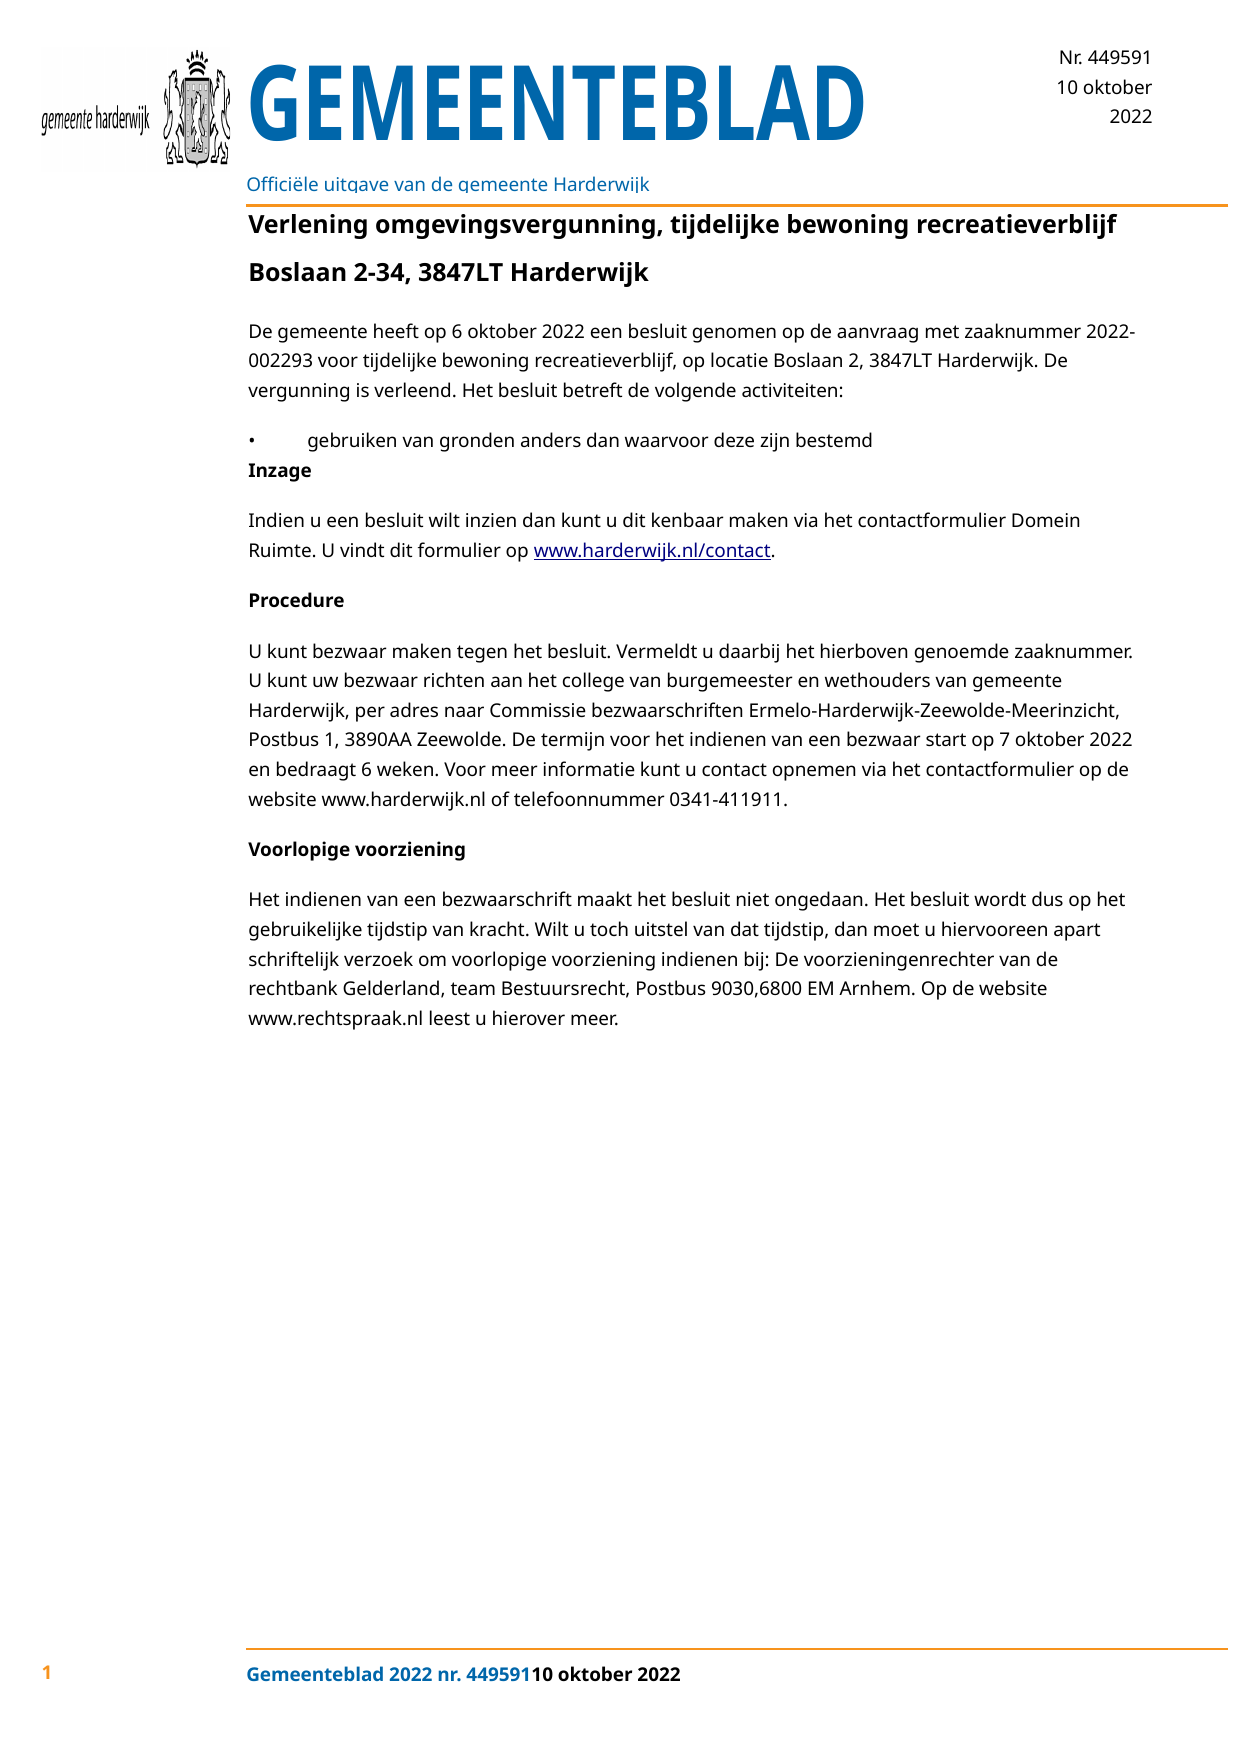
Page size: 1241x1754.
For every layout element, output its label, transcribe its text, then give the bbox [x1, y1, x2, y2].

text De gemeente heeft op 6 oktober 2022 een besluit genomen op de aanvraag met zaaknummer 2022-002293 voor tijdelijke bewoning recreatieverblijf, op locatie Boslaan 2, 3847LT Harderwijk. De vergunning is verleend. Het besluit betreft de volgende activiteiten: [248, 318, 1152, 403]
text Procedure [248, 587, 1152, 613]
text Indien u een besluit wilt inzien dan kunt u dit kenbaar maken via het contactformulier Domein Ruimte. U vindt dit formulier op www.harderwijk.nl/contact. [248, 507, 1152, 563]
text U kunt bezwaar maken tegen het besluit. Vermeldt u daarbij het hierboven genoemde zaaknummer. U kunt uw bezwaar richten aan het college van burgemeester en wethouders van gemeente Harderwijk, per adres naar Commissie bezwaarschriften Ermelo-Harderwijk-Zeewolde-Meerinzicht, Postbus 1, 3890AA Zeewolde. De termijn voor het indienen van een bezwaar start op 7 oktober 2022 en bedraagt 6 weken. Voor meer informatie kunt u contact opnemen via het contactformulier op de website www.harderwijk.nl of telefoonnummer 0341-411911. [248, 638, 1152, 812]
text Het indienen van een bezwaarschrift maakt het besluit niet ongedaan. Het besluit wordt dus op het gebruikelijke tijdstip van kracht. Wilt u toch uitstel van dat tijdstip, dan moet u hiervooreen apart schriftelijk verzoek om voorlopige voorziening indienen bij: De voorzieningenrechter van de rechtbank Gelderland, team Bestuursrecht, Postbus 9030,6800 EM Arnhem. Op de website www.rechtspraak.nl leest u hierover meer. [248, 887, 1152, 1031]
text Inzage [248, 457, 1152, 483]
list gebruiken van gronden anders dan waarvoor deze zijn bestemd [248, 427, 1152, 453]
text Voorlopige voorziening [248, 836, 1152, 862]
picture [41, 47, 231, 172]
text Verlening omgevingsvergunning, tijdelijke bewoning recreatieverblijf Boslaan 2-34, 3847LT Harderwijk [248, 207, 1152, 288]
